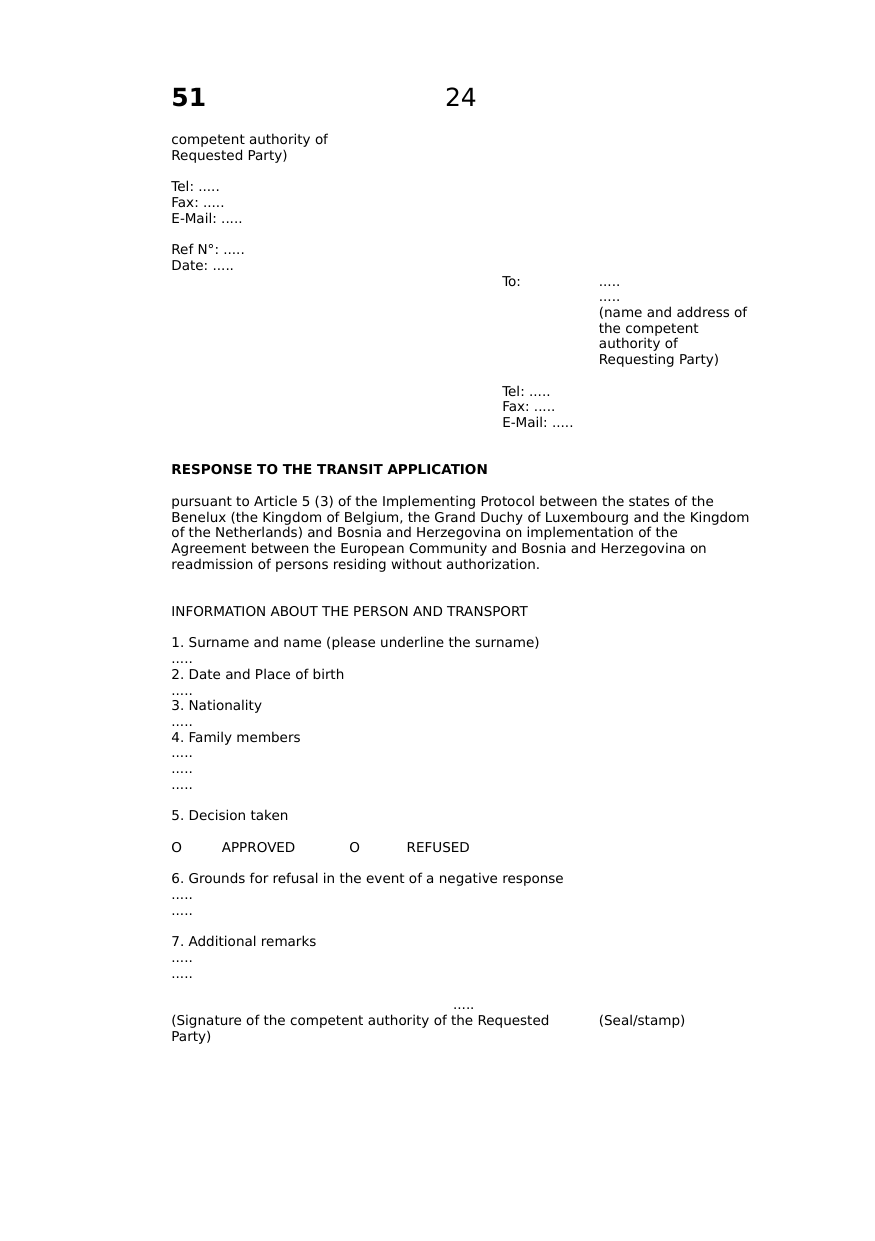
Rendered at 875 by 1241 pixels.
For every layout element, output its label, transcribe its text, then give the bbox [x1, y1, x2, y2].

table_cell 1. Surname and name (please underline the surname) [171, 635, 593, 651]
table_cell ..... [593, 289, 756, 305]
table_cell [496, 714, 593, 729]
table_cell [171, 415, 216, 431]
table_cell [593, 604, 756, 619]
table_cell [171, 446, 216, 462]
table_cell ..... [171, 761, 496, 777]
table_cell [216, 855, 343, 871]
table_cell ..... [171, 683, 496, 698]
table_cell [171, 478, 216, 494]
table_cell [496, 289, 593, 305]
table_cell Date: ..... [171, 258, 343, 273]
table_cell [171, 384, 216, 399]
table_cell [401, 132, 496, 163]
table_cell ..... [171, 950, 496, 966]
table_cell [343, 399, 401, 415]
table_cell [171, 793, 496, 808]
table_cell (Signature of the competent authority of the Requested Party) [171, 1013, 593, 1044]
table_cell [216, 446, 343, 462]
table_cell [401, 572, 496, 588]
table_cell [171, 368, 216, 383]
table_cell [496, 572, 593, 588]
table_cell [362, 572, 401, 588]
table_cell [593, 478, 756, 494]
table_cell [171, 431, 216, 446]
table_cell [496, 808, 593, 824]
table_cell 3. Nationality [171, 698, 496, 714]
table_cell [362, 588, 401, 604]
table_cell [343, 384, 401, 399]
table_cell [496, 793, 593, 808]
table_cell [593, 132, 756, 163]
table_cell [216, 226, 343, 242]
table_cell [343, 242, 401, 258]
table_cell [593, 588, 756, 604]
table_cell [496, 242, 593, 258]
table_cell competent authority of Requested Party) [171, 132, 401, 163]
table_cell [496, 824, 593, 840]
table_cell To: [496, 274, 593, 289]
table_cell ..... [171, 903, 756, 918]
table_cell [593, 793, 756, 808]
table_cell [593, 368, 756, 383]
table_cell [401, 179, 496, 195]
table_cell [216, 431, 343, 446]
table_cell [401, 446, 496, 462]
table_cell [171, 588, 362, 604]
table_cell [593, 730, 756, 745]
table_cell [496, 620, 593, 635]
table_cell ..... [171, 997, 756, 1013]
table_cell [593, 950, 756, 966]
table_cell [343, 226, 401, 242]
table_cell [171, 305, 216, 368]
table_cell [401, 431, 496, 446]
table_cell [216, 399, 343, 415]
table_cell E-Mail: ..... [171, 211, 343, 226]
table_cell [216, 274, 343, 289]
table_cell [593, 431, 756, 446]
table_cell [171, 572, 362, 588]
table_cell [401, 242, 496, 258]
table_cell (name and address of the competent authority of Requesting Party) [593, 305, 756, 368]
table_cell [343, 258, 401, 273]
table_cell [401, 258, 496, 273]
table_cell 2. Date and Place of birth [171, 667, 496, 682]
table_cell [593, 698, 756, 714]
table_cell [496, 368, 593, 383]
table_cell [216, 384, 343, 399]
table_cell [171, 289, 216, 305]
table_cell [401, 226, 496, 242]
table_cell [171, 620, 496, 635]
table_cell [401, 289, 496, 305]
table_cell [593, 745, 756, 761]
table_cell [401, 415, 496, 431]
table_cell [496, 132, 593, 163]
table_cell [496, 179, 593, 195]
table_cell [496, 761, 593, 777]
table_cell [593, 683, 756, 698]
table_cell [401, 588, 496, 604]
table_cell [496, 745, 593, 761]
table_cell [171, 824, 496, 840]
table_cell [593, 667, 756, 682]
table_cell [496, 981, 593, 997]
table_cell ..... [171, 777, 496, 792]
table_cell [496, 258, 593, 273]
table_cell [171, 163, 216, 179]
table_cell ..... [593, 274, 756, 289]
table_cell [496, 651, 593, 667]
table_cell 5. Decision taken [171, 808, 496, 824]
table_cell [216, 289, 343, 305]
table_cell [401, 478, 496, 494]
table_cell [496, 698, 593, 714]
table_cell [496, 305, 593, 368]
table_cell 7. Additional remarks [171, 934, 756, 950]
table_cell [343, 478, 401, 494]
table_cell [216, 368, 343, 383]
table_cell [593, 918, 756, 934]
table_cell [593, 242, 756, 258]
table_cell [343, 289, 401, 305]
table_cell [593, 871, 756, 887]
table_cell [171, 981, 496, 997]
table_cell Fax: ..... [171, 195, 343, 211]
table_cell [593, 258, 756, 273]
table_cell [401, 368, 496, 383]
table_cell [593, 808, 756, 824]
table_cell 4. Family members [171, 730, 496, 745]
table_cell [401, 855, 496, 871]
table_cell [401, 163, 496, 179]
table_cell [343, 431, 401, 446]
table_cell ..... [171, 714, 496, 729]
table_cell [216, 415, 343, 431]
table_cell [216, 478, 343, 494]
table_cell ..... [171, 745, 496, 761]
table_cell [496, 431, 593, 446]
table_cell [593, 966, 756, 981]
table_cell [496, 446, 593, 462]
table_cell [496, 478, 593, 494]
table_cell ..... [171, 966, 496, 981]
table_cell [593, 415, 756, 431]
table_cell [593, 384, 756, 399]
table_cell [593, 620, 756, 635]
table_cell [496, 918, 593, 934]
table_cell [593, 211, 756, 226]
table_cell [496, 950, 593, 966]
table_cell [343, 368, 401, 383]
table_cell [401, 274, 496, 289]
table_cell [171, 855, 216, 871]
table_cell [496, 211, 593, 226]
table_cell [496, 855, 593, 871]
table_cell [216, 305, 343, 368]
table_cell [343, 211, 401, 226]
table_cell Tel: ..... [171, 179, 343, 195]
table_cell [401, 195, 496, 211]
table_cell [593, 981, 756, 997]
table_cell O [171, 840, 216, 855]
table_cell [343, 195, 401, 211]
table_cell [593, 163, 756, 179]
table_cell REFUSED [401, 840, 496, 855]
table_cell [343, 179, 401, 195]
table_cell [593, 446, 756, 462]
table_cell [496, 966, 593, 981]
table_cell [496, 195, 593, 211]
table_cell [171, 918, 496, 934]
table_cell [593, 651, 756, 667]
table_cell Ref N°: ..... [171, 242, 343, 258]
table_cell O [343, 840, 401, 855]
table_cell [496, 667, 593, 682]
table_cell [401, 305, 496, 368]
table_cell [593, 195, 756, 211]
table_cell [496, 588, 593, 604]
table_cell E-Mail: ..... [496, 415, 593, 431]
table_cell [343, 855, 401, 871]
table_cell [216, 163, 343, 179]
table_cell [593, 399, 756, 415]
table_cell Tel: ..... [496, 384, 593, 399]
table_cell [593, 761, 756, 777]
table_cell [593, 179, 756, 195]
table_cell [496, 777, 593, 792]
table_cell [343, 274, 401, 289]
table_cell (Seal/stamp) [593, 1013, 756, 1044]
table_cell [343, 415, 401, 431]
table_cell INFORMATION ABOUT THE PERSON AND TRANSPORT [171, 604, 593, 619]
table_cell [593, 714, 756, 729]
table_cell ..... [171, 887, 756, 903]
table_cell [593, 572, 756, 588]
table_cell 6. Grounds for refusal in the event of a negative response [171, 871, 593, 887]
table_cell [401, 211, 496, 226]
table_cell [496, 683, 593, 698]
table_cell [171, 399, 216, 415]
table_cell [171, 274, 216, 289]
table_cell [171, 226, 216, 242]
table_cell [496, 163, 593, 179]
table_cell APPROVED [216, 840, 343, 855]
table_cell RESPONSE TO THE TRANSIT APPLICATION [171, 462, 756, 478]
table_cell [593, 855, 756, 871]
table_cell Fax: ..... [496, 399, 593, 415]
table_cell [496, 840, 756, 855]
table_cell pursuant to Article 5 (3) of the Implementing Protocol between the states of the Benelux (the Kingdom of Belgium, the Grand Duchy of Luxembourg and the Kingdom of the Netherlands) and Bosnia and Herzegovina on implementation of the Agreement between the European Community and Bosnia and Herzegovina on readmission of persons residing without authorization. [171, 494, 756, 572]
table_cell ..... [171, 651, 496, 667]
table_cell [496, 226, 593, 242]
table_cell [593, 226, 756, 242]
table_cell [343, 163, 401, 179]
table_cell [593, 777, 756, 792]
table_cell [593, 635, 756, 651]
table_cell [343, 305, 401, 368]
table_cell [401, 399, 496, 415]
table_cell [593, 824, 756, 840]
table_cell [401, 384, 496, 399]
table_cell [496, 730, 593, 745]
table_cell [343, 446, 401, 462]
